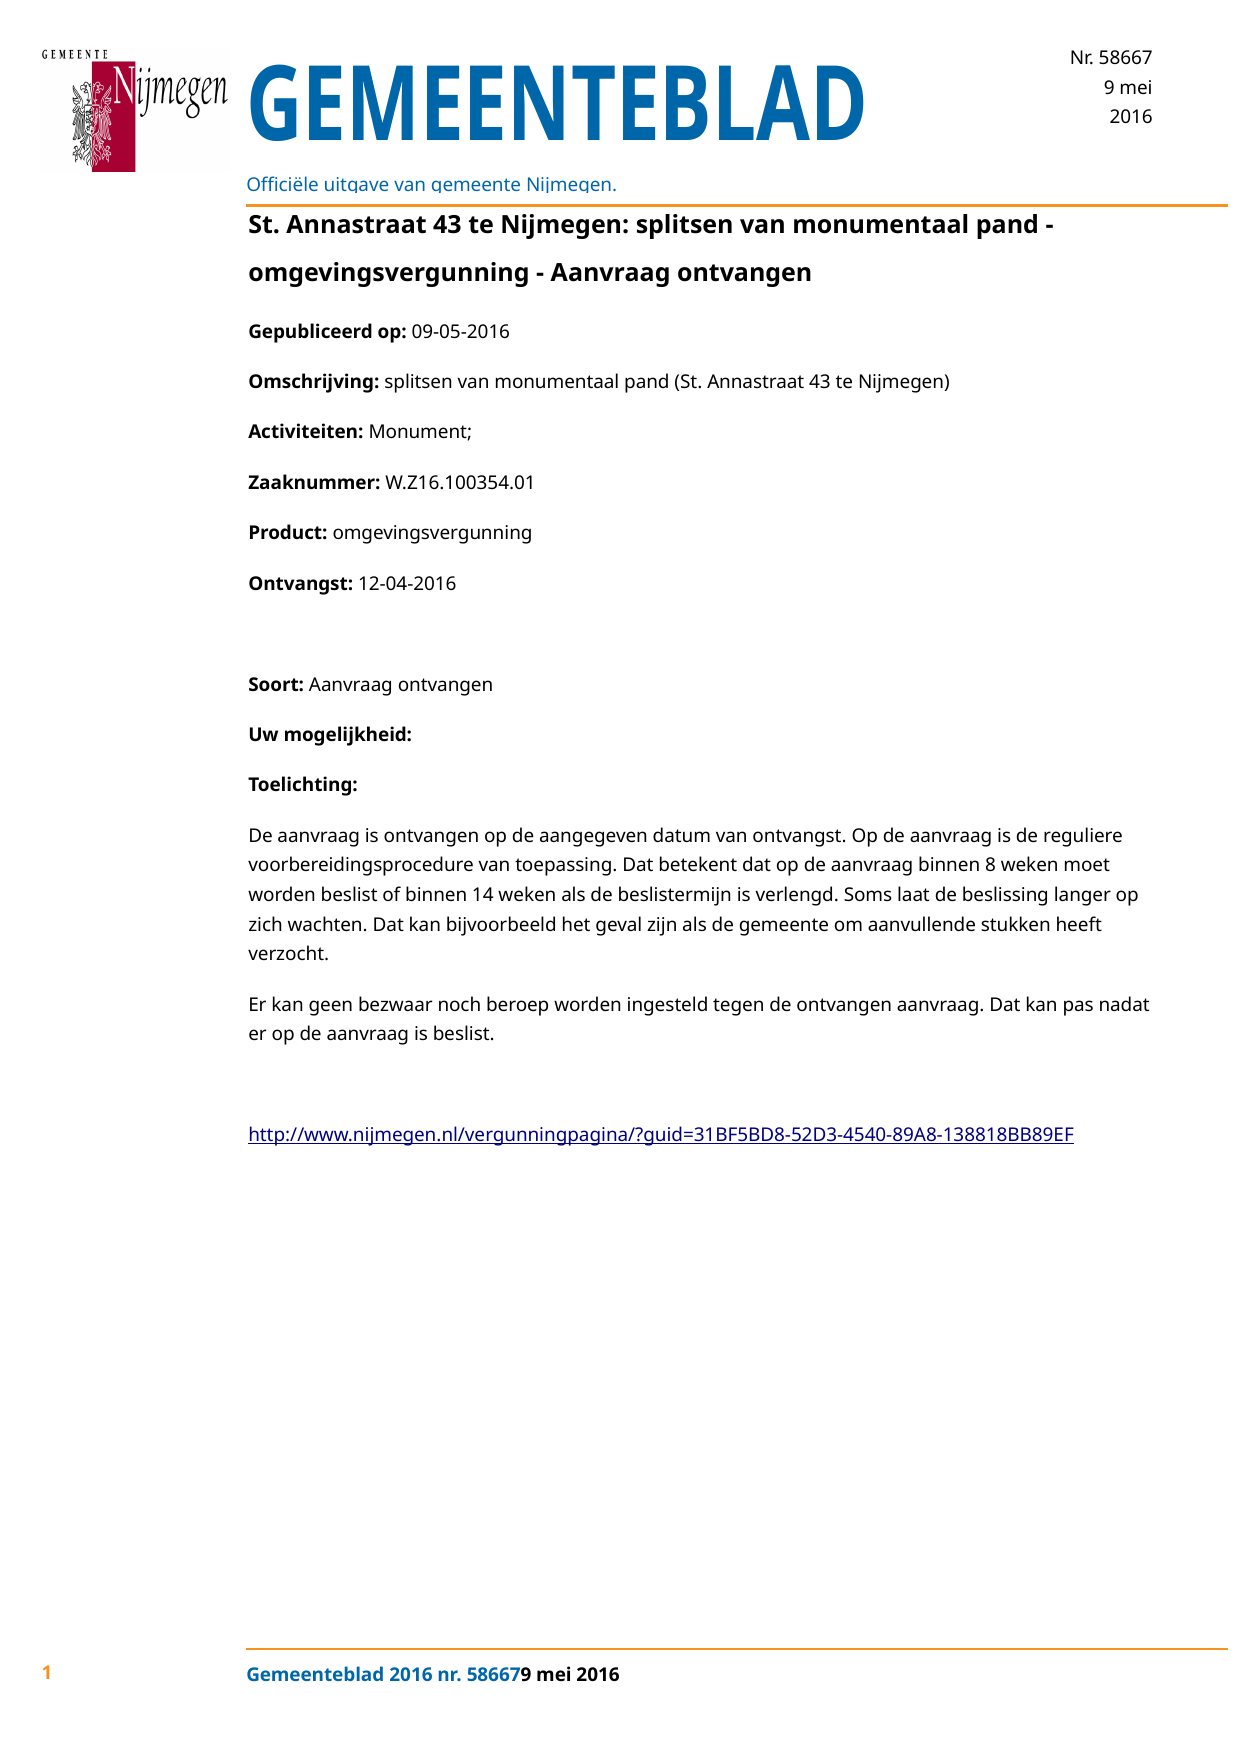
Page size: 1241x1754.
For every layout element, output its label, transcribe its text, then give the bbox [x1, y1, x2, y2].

text Activiteiten: Monument; [248, 419, 1152, 444]
text Er kan geen bezwaar noch beroep worden ingesteld tegen de ontvangen aanvraag. Dat kan pas nadat er op de aanvraag is beslist. [248, 991, 1152, 1046]
text Omschrijving: splitsen van monumentaal pand (St. Annastraat 43 te Nijmegen) [248, 368, 1152, 394]
text Toelichting: [248, 772, 1152, 797]
text Gepubliceerd op: 09-05-2016 [248, 318, 1152, 344]
text Zaaknummer: W.Z16.100354.01 [248, 469, 1152, 495]
text http://www.nijmegen.nl/vergunningpagina/?guid=31BF5BD8-52D3-4540-89A8-138818BB89EF [248, 1121, 1152, 1147]
text Soort: Aanvraag ontvangen [248, 671, 1152, 697]
picture [41, 47, 231, 172]
text St. Annastraat 43 te Nijmegen: splitsen van monumentaal pand - omgevingsvergunning - Aanvraag ontvangen [248, 207, 1152, 288]
text Uw mogelijkheid: [248, 721, 1152, 747]
text De aanvraag is ontvangen op de aangegeven datum van ontvangst. Op de aanvraag is de reguliere voorbereidingsprocedure van toepassing. Dat betekent dat op de aanvraag binnen 8 weken moet worden beslist of binnen 14 weken als de beslistermijn is verlengd. Soms laat de beslissing langer op zich wachten. Dat kan bijvoorbeeld het geval zijn als de gemeente om aanvullende stukken heeft verzocht. [248, 822, 1152, 966]
text Product: omgevingsvergunning [248, 519, 1152, 545]
text Ontvangst: 12-04-2016 [248, 570, 1152, 596]
